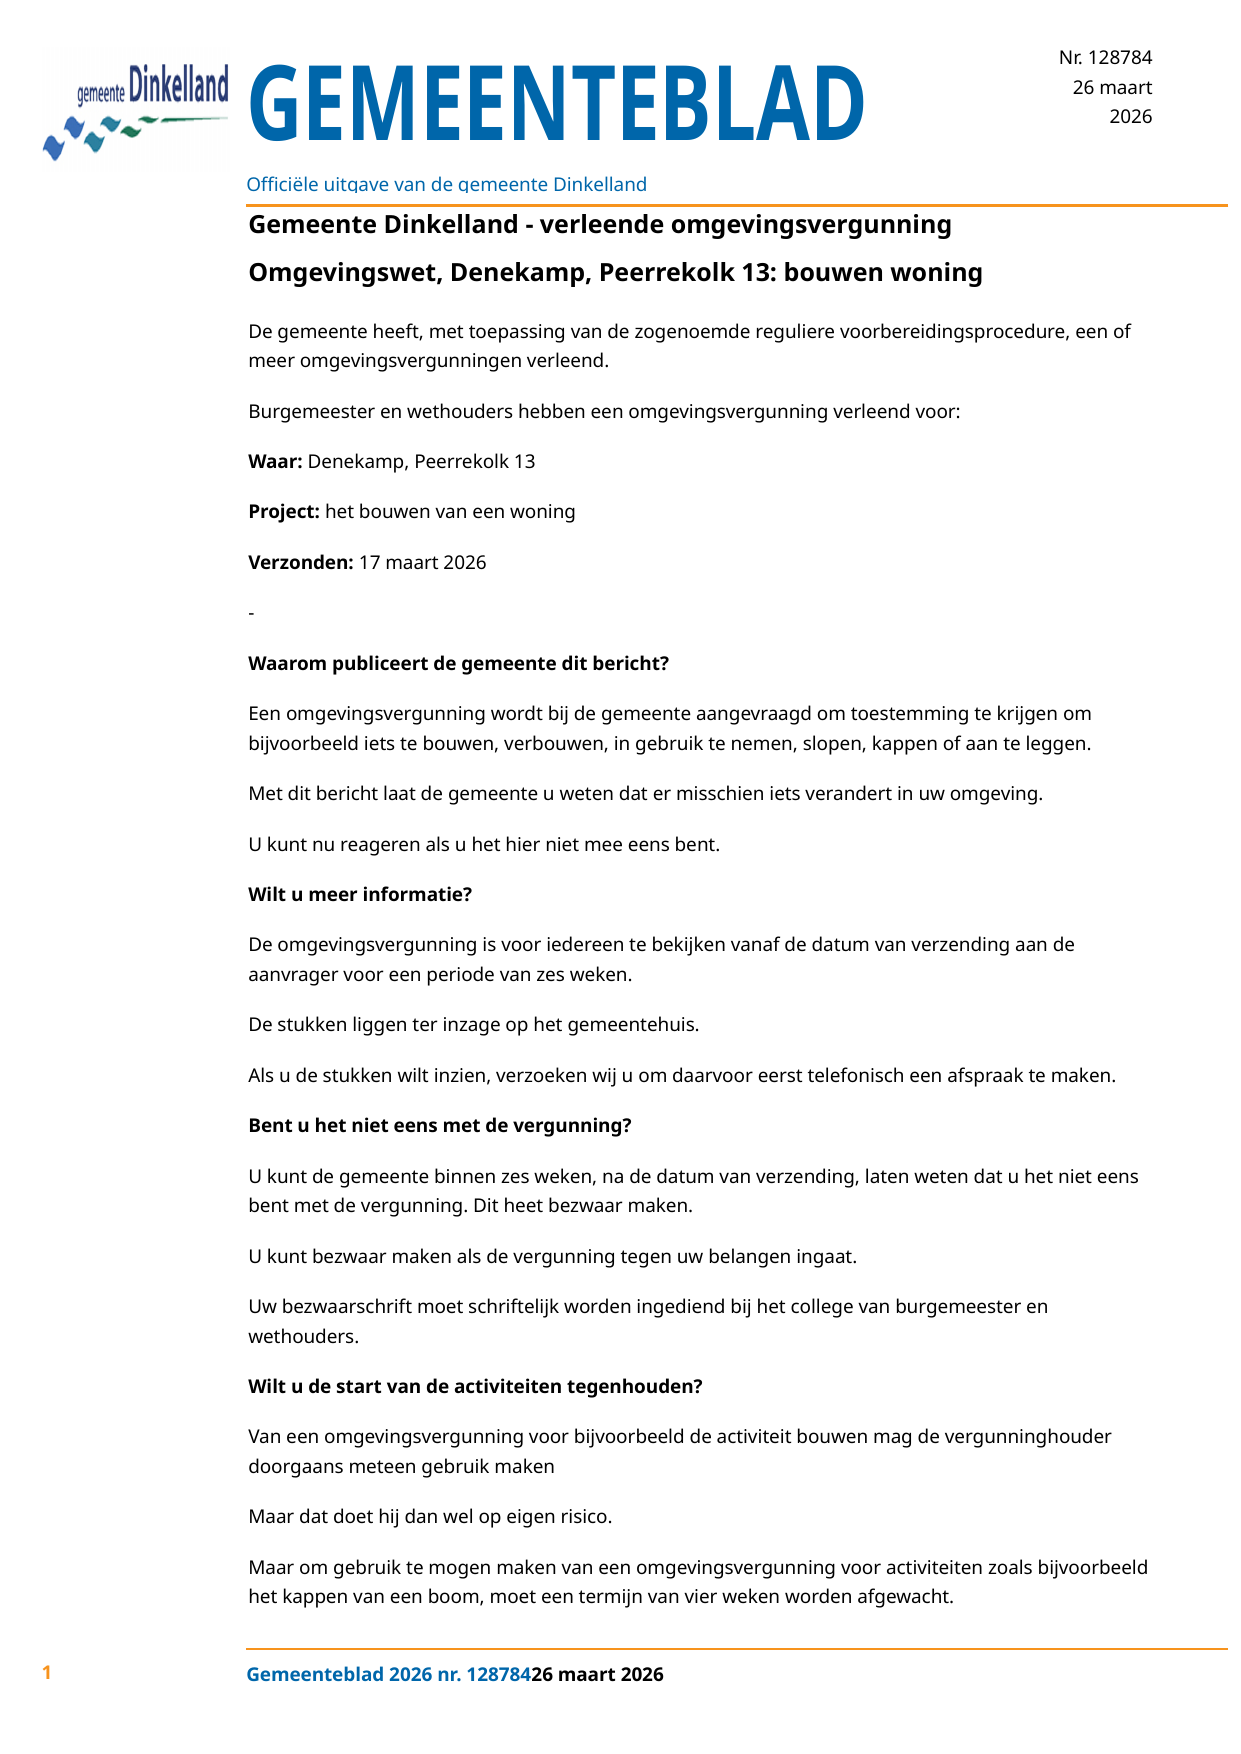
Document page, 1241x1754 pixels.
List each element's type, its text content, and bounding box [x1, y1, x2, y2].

text Wilt u meer informatie? [248, 881, 1152, 907]
text Van een omgevingsvergunning voor bijvoorbeeld de activiteit bouwen mag de vergunninghouder doorgaans meteen gebruik maken [248, 1424, 1152, 1479]
text Project: het bouwen van een woning [248, 499, 1152, 524]
text Een omgevingsvergunning wordt bij de gemeente aangevraagd om toestemming te krijgen om bijvoorbeeld iets te bouwen, verbouwen, in gebruik te nemen, slopen, kappen of aan te leggen. [248, 700, 1152, 756]
text Wilt u de start van de activiteiten tegenhouden? [248, 1373, 1152, 1399]
text De omgevingsvergunning is voor iedereen te bekijken vanaf de datum van verzending aan de aanvrager voor een periode van zes weken. [248, 932, 1152, 987]
text U kunt nu reageren als u het hier niet mee eens bent. [248, 831, 1152, 857]
text Bent u het niet eens met de vergunning? [248, 1112, 1152, 1138]
text Met dit bericht laat de gemeente u weten dat er misschien iets verandert in uw omgeving. [248, 780, 1152, 806]
text Waar: Denekamp, Peerrekolk 13 [248, 448, 1152, 474]
text Waarom publiceert de gemeente dit bericht? [248, 650, 1152, 676]
text U kunt de gemeente binnen zes weken, na de datum van verzending, laten weten dat u het niet eens bent met de vergunning. Dit heet bezwaar maken. [248, 1163, 1152, 1218]
text - [248, 599, 1152, 625]
picture [41, 47, 231, 172]
text Burgemeester en wethouders hebben een omgevingsvergunning verleend voor: [248, 398, 1152, 424]
text U kunt bezwaar maken als de vergunning tegen uw belangen ingaat. [248, 1243, 1152, 1269]
text De gemeente heeft, met toepassing van de zogenoemde reguliere voorbereidingsprocedure, een of meer omgevingsvergunningen verleend. [248, 318, 1152, 373]
text De stukken liggen ter inzage op het gemeentehuis. [248, 1012, 1152, 1037]
text Als u de stukken wilt inzien, verzoeken wij u om daarvoor eerst telefonisch een afspraak te maken. [248, 1062, 1152, 1088]
text Gemeente Dinkelland - verleende omgevingsvergunning Omgevingswet, Denekamp, Peerrekolk 13: bouwen woning [248, 207, 1152, 288]
text Maar om gebruik te mogen maken van een omgevingsvergunning voor activiteiten zoals bijvoorbeeld het kappen van een boom, moet een termijn van vier weken worden afgewacht. [248, 1554, 1152, 1609]
text Verzonden: 17 maart 2026 [248, 549, 1152, 575]
text Maar dat doet hij dan wel op eigen risico. [248, 1504, 1152, 1529]
text Uw bezwaarschrift moet schriftelijk worden ingediend bij het college van burgemeester en wethouders. [248, 1293, 1152, 1349]
